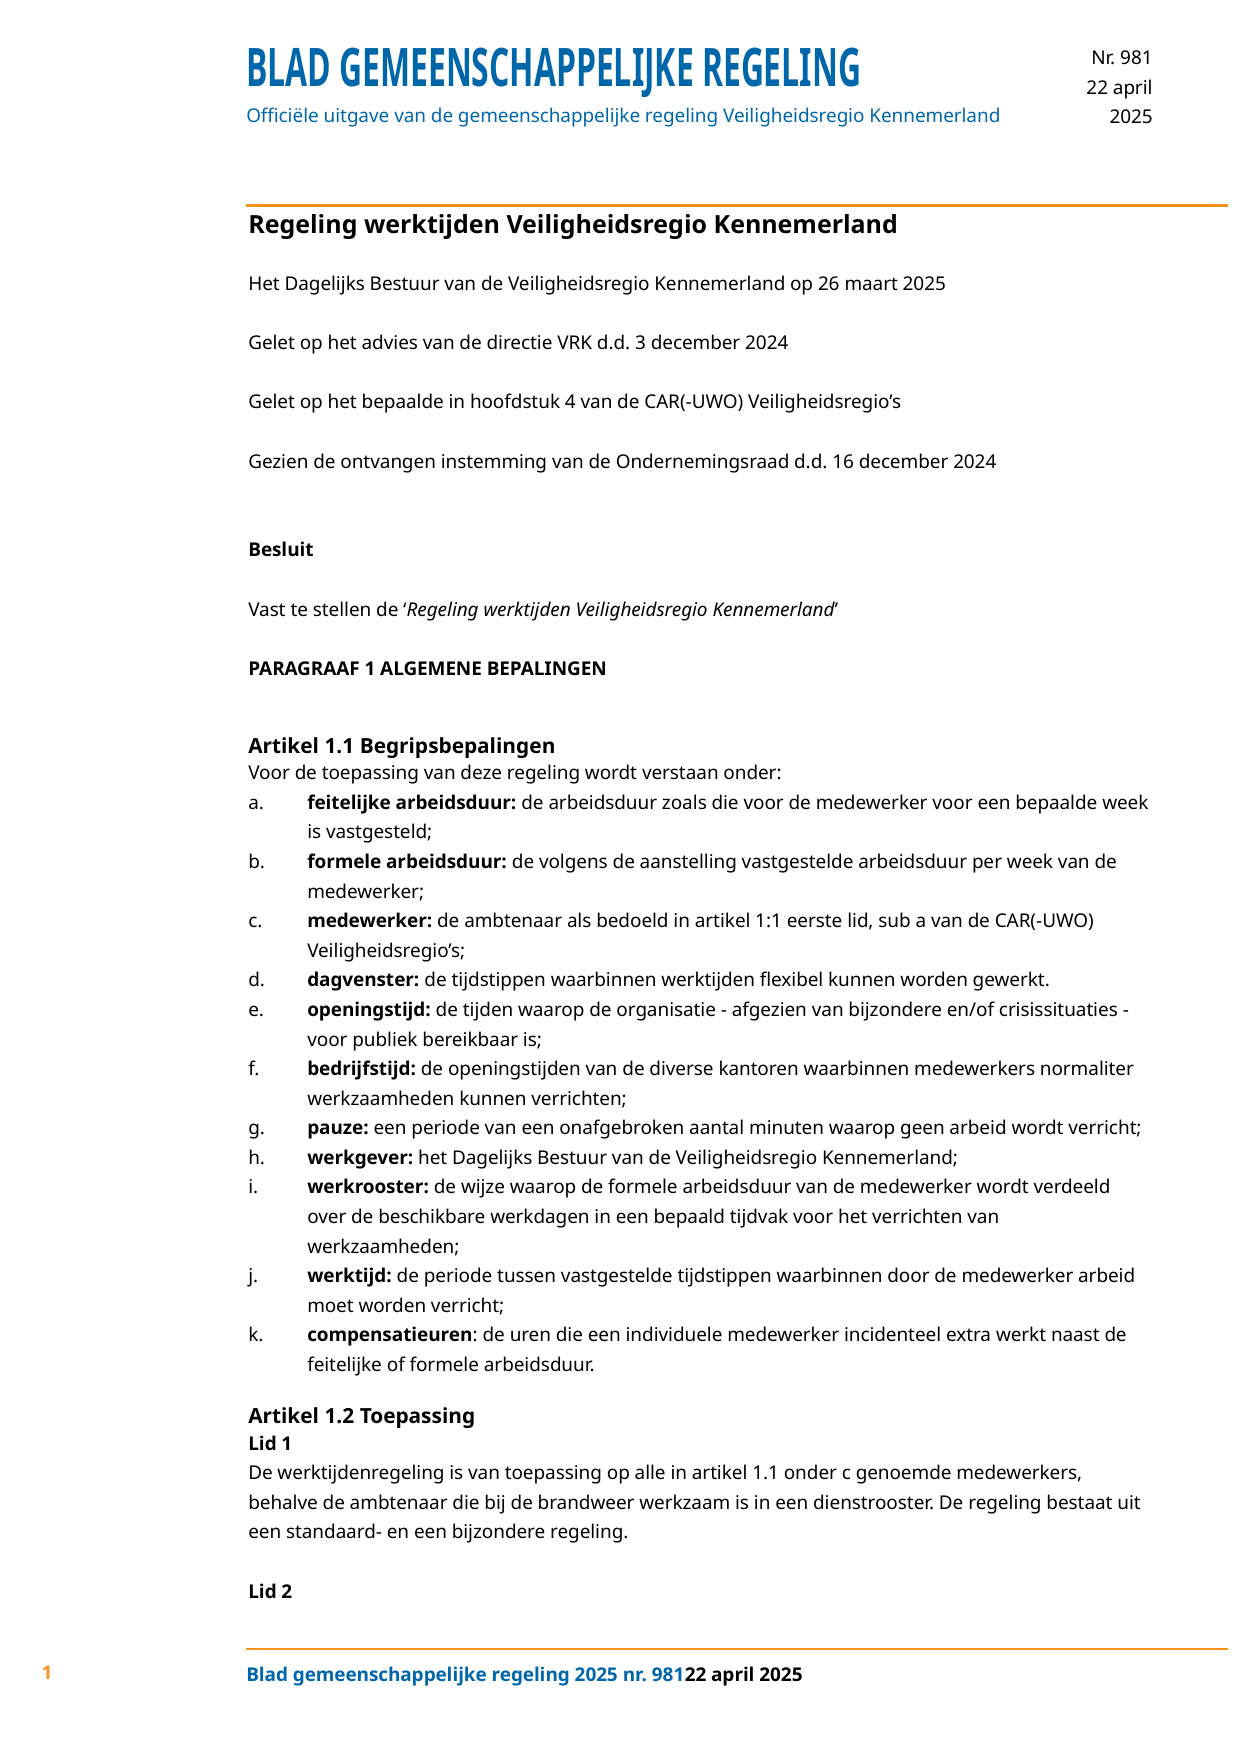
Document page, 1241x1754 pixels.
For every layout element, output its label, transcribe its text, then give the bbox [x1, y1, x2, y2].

text Het Dagelijks Bestuur van de Veiligheidsregio Kennemerland op 26 maart 2025 [248, 270, 1152, 296]
text Besluit [248, 537, 1152, 562]
picture [41, 47, 231, 172]
list pauze: een periode van een onafgebroken aantal minuten waarop geen arbeid wordt verricht; [248, 1114, 1152, 1140]
text Artikel 1.1 Begripsbepalingen [248, 731, 1152, 759]
text PARAGRAAF 1 ALGEMENE BEPALINGEN [248, 655, 1152, 681]
text Lid 2 [248, 1578, 1152, 1604]
text Lid 1 [248, 1430, 1152, 1456]
text De werktijdenregeling is van toepassing op alle in artikel 1.1 onder c genoemde medewerkers, behalve de ambtenaar die bij de brandweer werkzaam is in een dienstrooster. De regeling bestaat uit een standaard- en een bijzondere regeling. [248, 1459, 1152, 1544]
text Gelet op het advies van de directie VRK d.d. 3 december 2024 [248, 329, 1152, 355]
list compensatieuren: de uren die een individuele medewerker incidenteel extra werkt naast de feitelijke of formele arbeidsduur. [248, 1322, 1152, 1377]
text Vast te stellen de ‘Regeling werktijden Veiligheidsregio Kennemerland’ [248, 596, 1152, 621]
list bedrijfstijd: de openingstijden van de diverse kantoren waarbinnen medewerkers normaliter werkzaamheden kunnen verrichten; [248, 1055, 1152, 1111]
list formele arbeidsduur: de volgens de aanstelling vastgestelde arbeidsduur per week van de medewerker; [248, 848, 1152, 903]
list werktijd: de periode tussen vastgestelde tijdstippen waarbinnen door de medewerker arbeid moet worden verricht; [248, 1262, 1152, 1318]
list medewerker: de ambtenaar als bedoeld in artikel 1:1 eerste lid, sub a van de CAR(-UWO) Veiligheidsregio’s; [248, 907, 1152, 963]
list openingstijd: de tijden waarop de organisatie - afgezien van bijzondere en/of crisissituaties - voor publiek bereikbaar is; [248, 996, 1152, 1051]
list werkrooster: de wijze waarop de formele arbeidsduur van de medewerker wordt verdeeld over de beschikbare werkdagen in een bepaald tijdvak voor het verrichten van werkzaamheden; [248, 1174, 1152, 1258]
text Regeling werktijden Veiligheidsregio Kennemerland [248, 207, 1152, 241]
text Voor de toepassing van deze regeling wordt verstaan onder: [248, 759, 1152, 785]
list feitelijke arbeidsduur: de arbeidsduur zoals die voor de medewerker voor een bepaalde week is vastgesteld; [248, 789, 1152, 844]
text Artikel 1.2 Toepassing [248, 1402, 1152, 1430]
list dagvenster: de tijdstippen waarbinnen werktijden flexibel kunnen worden gewerkt. [248, 967, 1152, 992]
text Gezien de ontvangen instemming van de Ondernemingsraad d.d. 16 december 2024 [248, 448, 1152, 473]
text Gelet op het bepaalde in hoofdstuk 4 van de CAR(-UWO) Veiligheidsregio’s [248, 389, 1152, 414]
list werkgever: het Dagelijks Bestuur van de Veiligheidsregio Kennemerland; [248, 1144, 1152, 1170]
